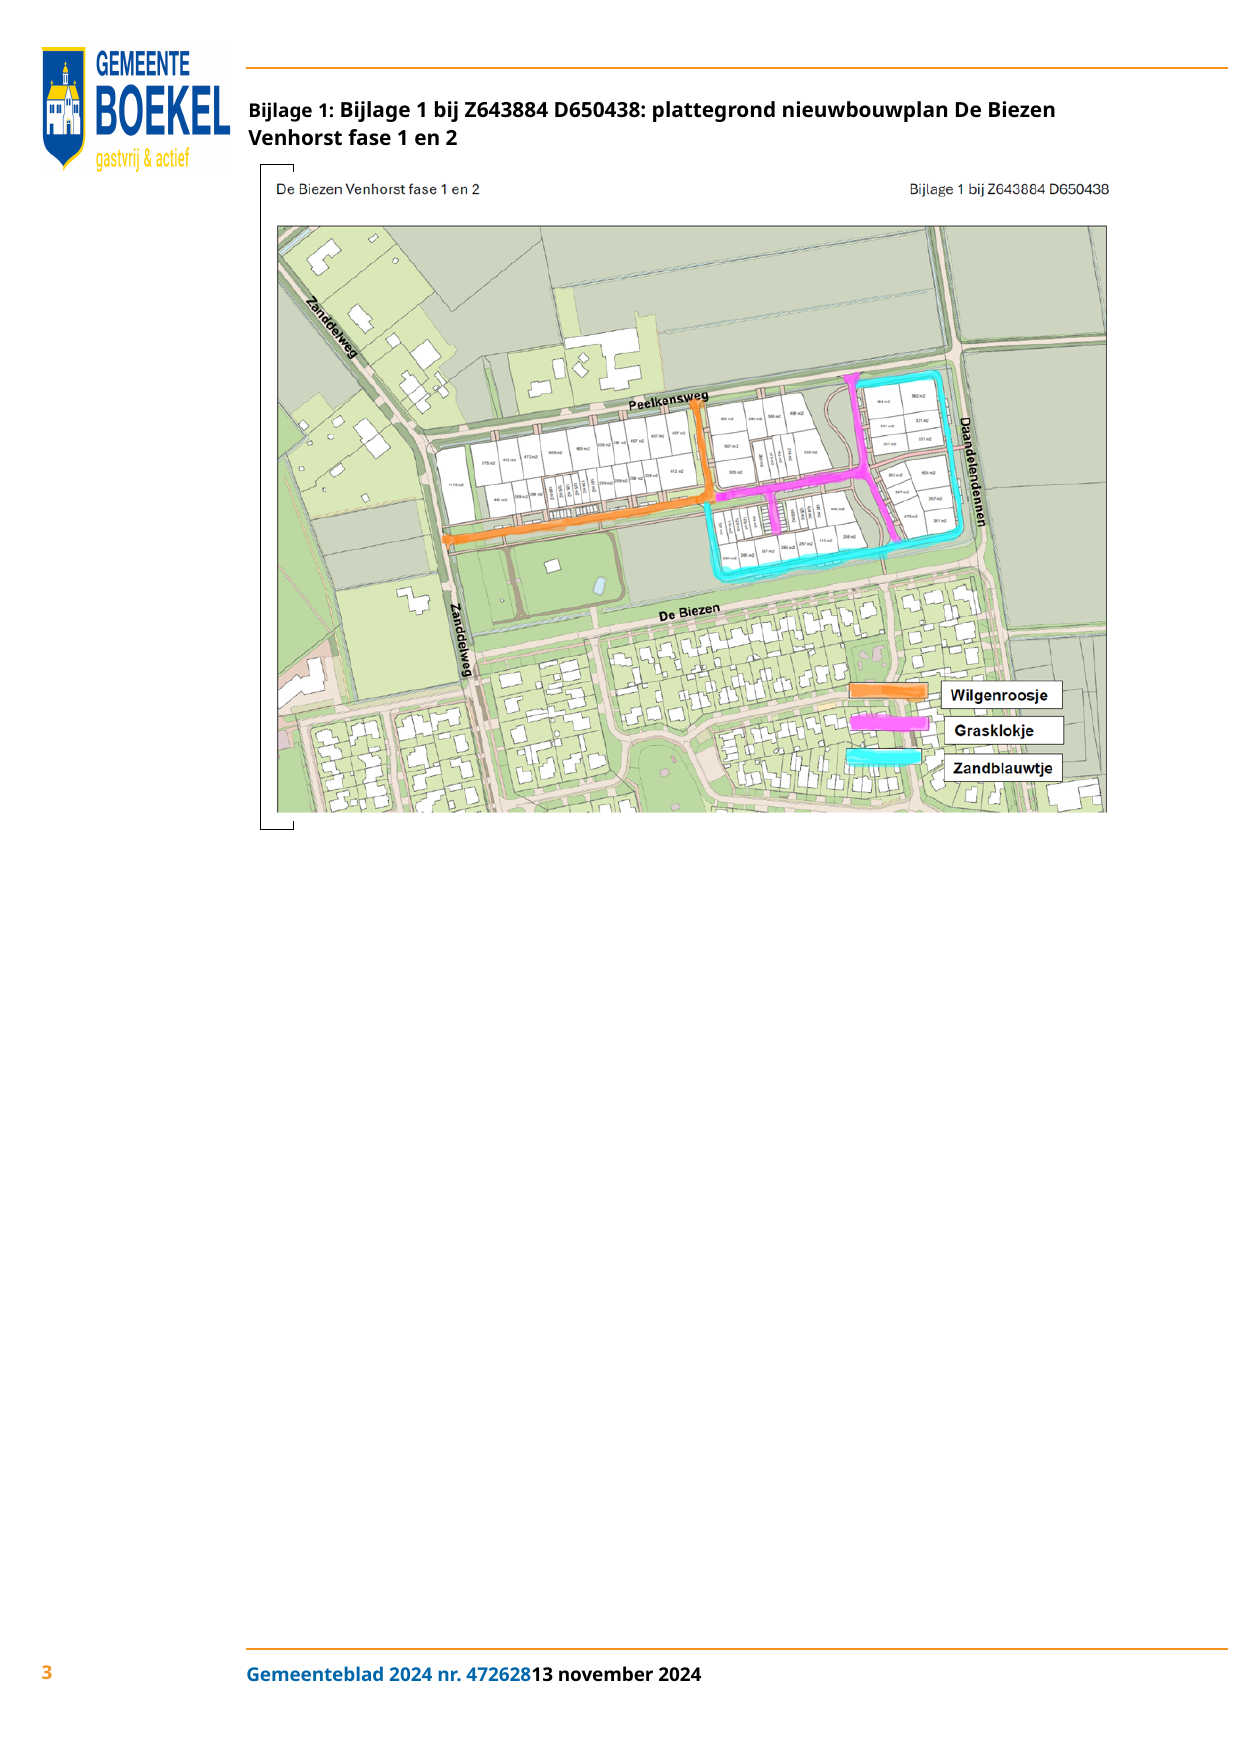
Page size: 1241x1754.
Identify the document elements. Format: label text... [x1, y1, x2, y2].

picture [268, 172, 1125, 821]
picture [41, 47, 231, 172]
text Bijlage 1: Bijlage 1 bij Z643884 D650438: plattegrond nieuwbouwplan De Biezen Venhorst fase 1 en 2 [248, 95, 1152, 152]
